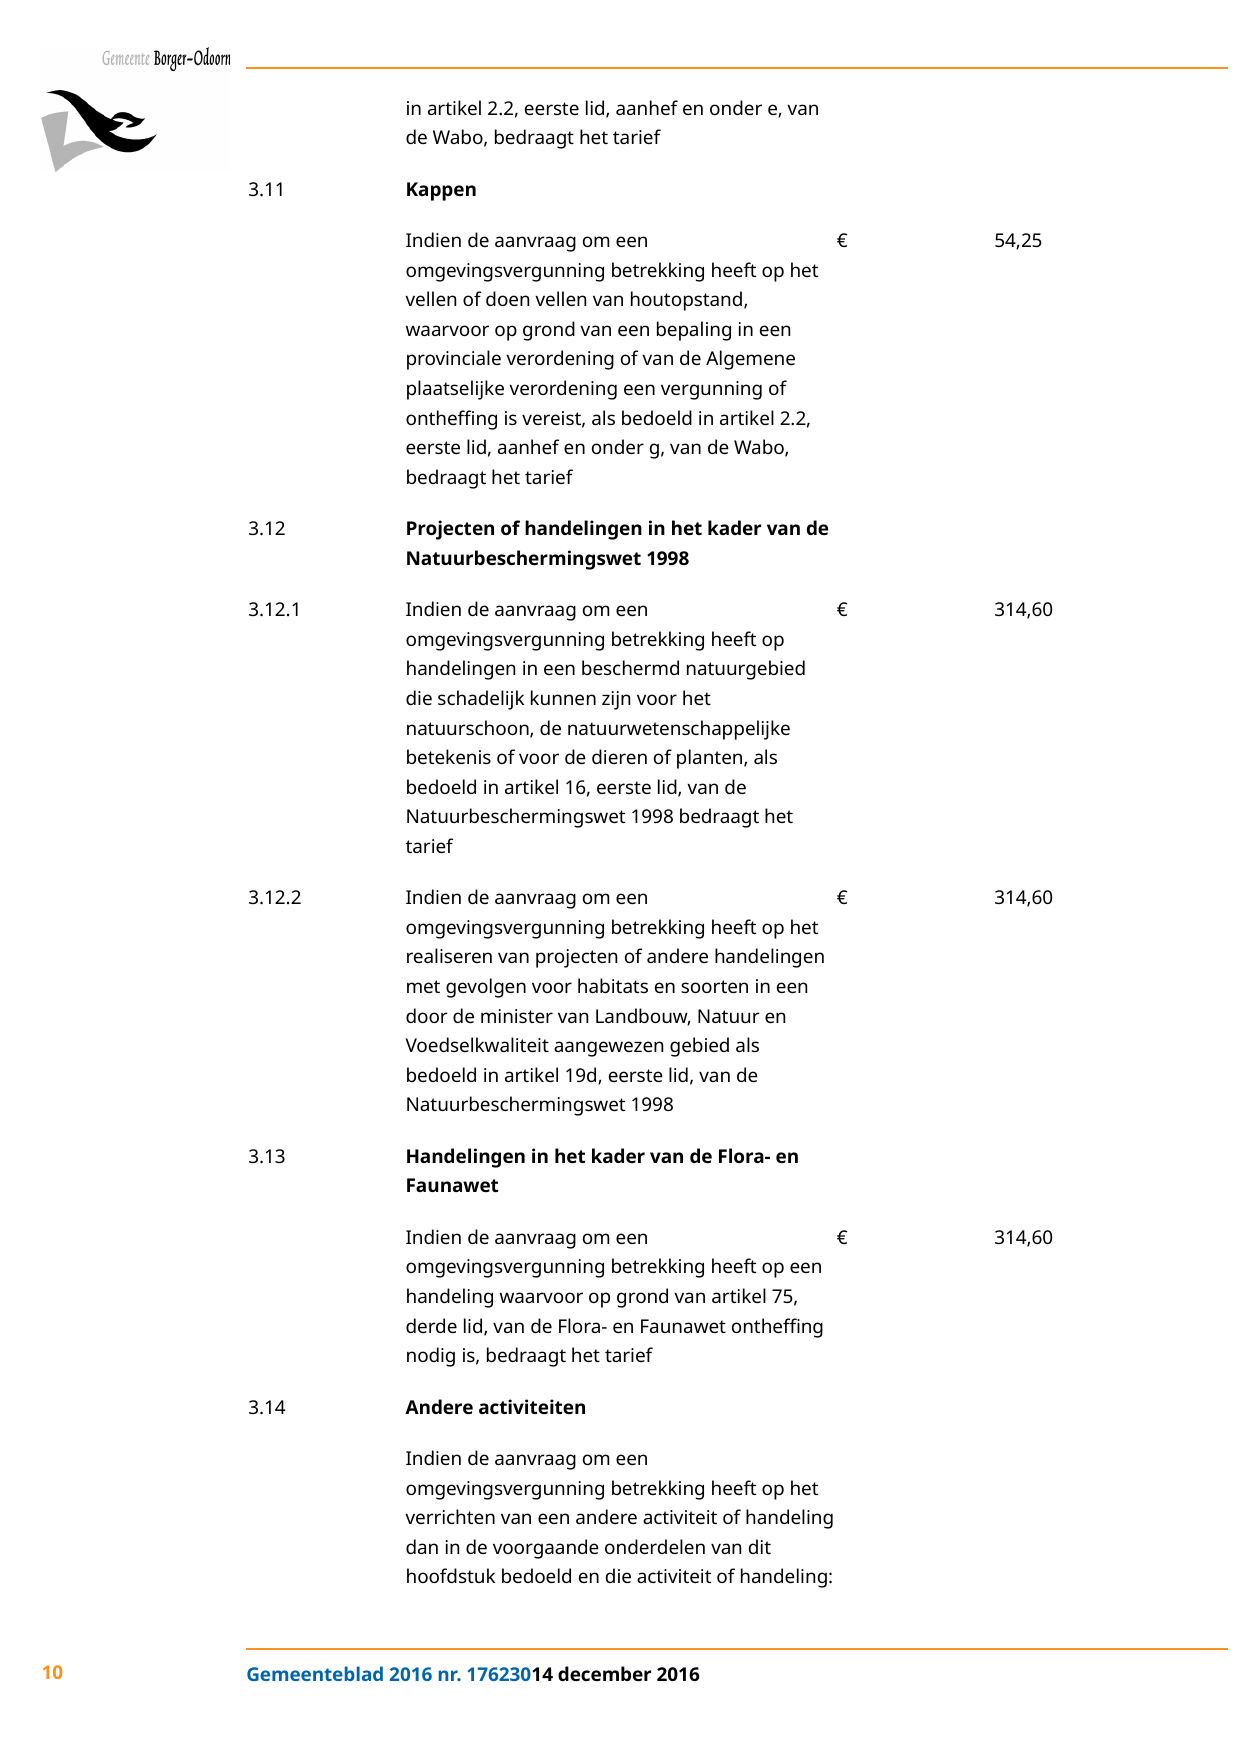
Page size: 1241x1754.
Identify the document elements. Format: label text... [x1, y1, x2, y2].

table_cell € [837, 1224, 994, 1368]
table_cell [994, 490, 1152, 515]
table_cell [248, 1199, 405, 1224]
table_cell [994, 1420, 1152, 1445]
table_cell [994, 515, 1152, 571]
table_cell [405, 859, 837, 884]
table_cell € [837, 227, 994, 490]
table_cell [837, 515, 994, 571]
table_cell 3.12.2 [248, 885, 405, 1117]
table_cell € [837, 596, 994, 859]
table_cell [248, 1445, 405, 1589]
table_cell [248, 150, 405, 176]
table_cell [405, 490, 837, 515]
table_cell [994, 202, 1152, 227]
table_cell [837, 859, 994, 884]
table_cell [994, 1368, 1152, 1394]
table_cell [994, 1445, 1152, 1589]
table_cell [994, 150, 1152, 176]
table_cell Indien de aanvraag om een omgevingsvergunning betrekking heeft op het vellen of doen vellen van houtopstand, waarvoor op grond van een bepaling in een provinciale verordening of van de Algemene plaatselijke verordening een vergunning of ontheffing is vereist, als bedoeld in artikel 2.2, eerste lid, aanhef en onder g, van de Wabo, bedraagt het tarief [405, 227, 837, 490]
table_cell [837, 1118, 994, 1143]
table_cell [994, 95, 1152, 150]
table_cell [405, 202, 837, 227]
table_cell [994, 176, 1152, 202]
table_cell [994, 1143, 1152, 1198]
table_cell [248, 490, 405, 515]
table_cell 3.12 [248, 515, 405, 571]
table_cell [405, 1368, 837, 1394]
table_cell [248, 1368, 405, 1394]
table_cell [248, 1224, 405, 1368]
table_cell [248, 95, 405, 150]
table_cell [837, 1368, 994, 1394]
table_cell Indien de aanvraag om een omgevingsvergunning betrekking heeft op een handeling waarvoor op grond van artikel 75, derde lid, van de Flora- en Faunawet ontheffing nodig is, bedraagt het tarief [405, 1224, 837, 1368]
table_cell [837, 176, 994, 202]
table_cell [837, 1199, 994, 1224]
table_cell 3.11 [248, 176, 405, 202]
table_cell 3.14 [248, 1394, 405, 1420]
table_cell 3.12.1 [248, 596, 405, 859]
table_cell [994, 1199, 1152, 1224]
table_cell [405, 150, 837, 176]
table_cell 314,60 [994, 596, 1152, 859]
table_cell 314,60 [994, 885, 1152, 1117]
table_cell [837, 95, 994, 150]
table_cell [405, 571, 837, 596]
table_cell 314,60 [994, 1224, 1152, 1368]
table_cell [994, 859, 1152, 884]
table_cell [837, 490, 994, 515]
table_cell [837, 202, 994, 227]
table_cell [837, 1394, 994, 1420]
table_cell [248, 202, 405, 227]
table_cell [248, 1420, 405, 1445]
table_cell € [837, 885, 994, 1117]
table_cell [248, 227, 405, 490]
table_cell [405, 1199, 837, 1224]
table_cell [994, 1394, 1152, 1420]
table_cell [837, 1445, 994, 1589]
table_cell [248, 571, 405, 596]
table_cell [994, 1118, 1152, 1143]
picture [41, 47, 231, 172]
table_cell [837, 150, 994, 176]
table_cell Kappen [405, 176, 837, 202]
table_cell 54,25 [994, 227, 1152, 490]
table_cell [405, 1420, 837, 1445]
table_cell [405, 1118, 837, 1143]
table_cell Indien de aanvraag om een omgevingsvergunning betrekking heeft op het verrichten van een andere activiteit of handeling dan in de voorgaande onderdelen van dit hoofdstuk bedoeld en die activiteit of handeling: [405, 1445, 837, 1589]
table_cell Andere activiteiten [405, 1394, 837, 1420]
table_cell Indien de aanvraag om een omgevingsvergunning betrekking heeft op het realiseren van projecten of andere handelingen met gevolgen voor habitats en soorten in een door de minister van Landbouw, Natuur en Voedselkwaliteit aangewezen gebied als bedoeld in artikel 19d, eerste lid, van de Natuurbeschermingswet 1998 [405, 885, 837, 1117]
table_cell [994, 571, 1152, 596]
table_cell [248, 1118, 405, 1143]
table_cell [837, 1420, 994, 1445]
table_cell 3.13 [248, 1143, 405, 1198]
table_cell in artikel 2.2, eerste lid, aanhef en onder e, van de Wabo, bedraagt het tarief [405, 95, 837, 150]
table_cell Projecten of handelingen in het kader van de Natuurbeschermingswet 1998 [405, 515, 837, 571]
table_cell Handelingen in het kader van de Flora- en Faunawet [405, 1143, 837, 1198]
table_cell [837, 1143, 994, 1198]
table_cell Indien de aanvraag om een omgevingsvergunning betrekking heeft op handelingen in een beschermd natuurgebied die schadelijk kunnen zijn voor het natuurschoon, de natuurwetenschappelijke betekenis of voor de dieren of planten, als bedoeld in artikel 16, eerste lid, van de Natuurbeschermingswet 1998 bedraagt het tarief [405, 596, 837, 859]
table_cell [248, 859, 405, 884]
table_cell [837, 571, 994, 596]
